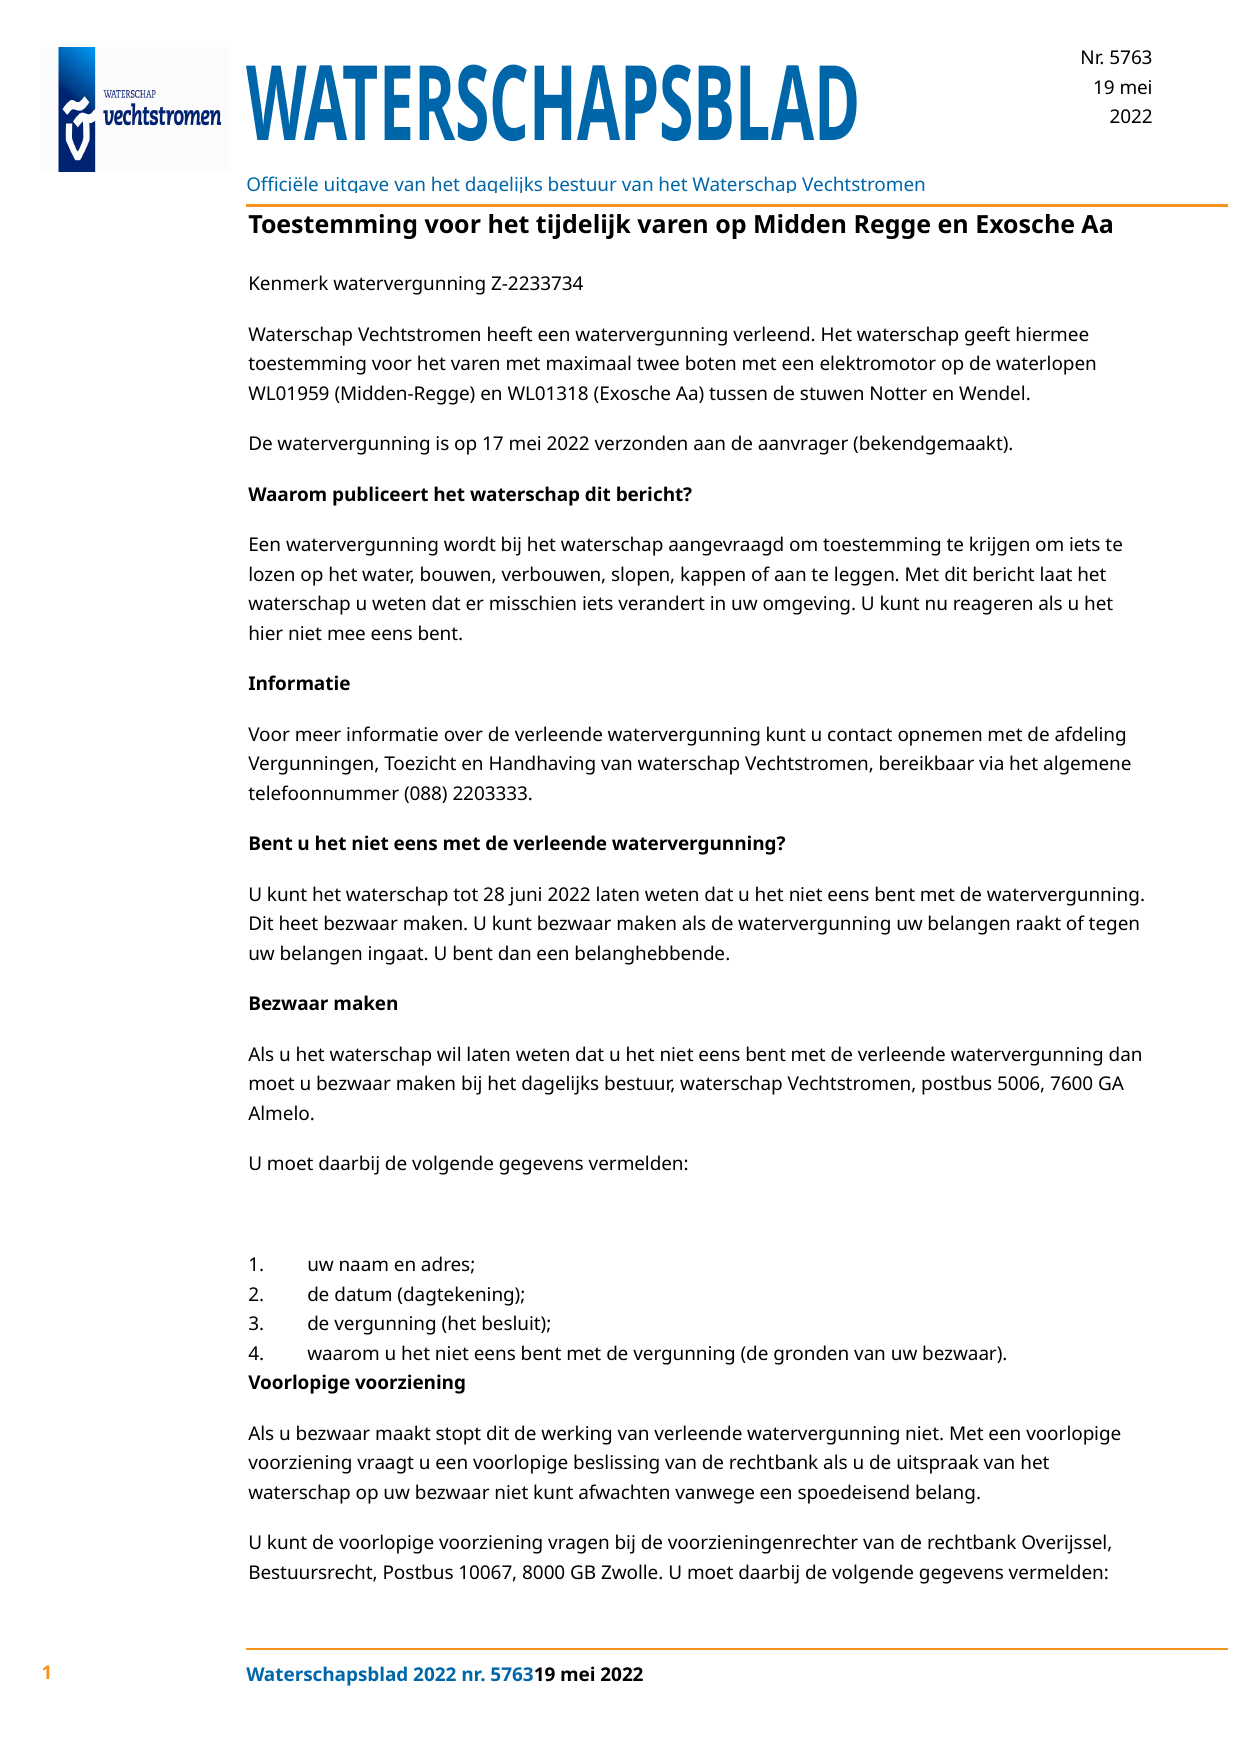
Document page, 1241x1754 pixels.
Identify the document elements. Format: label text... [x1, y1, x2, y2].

text Voor meer informatie over de verleende watervergunning kunt u contact opnemen met de afdeling Vergunningen, Toezicht en Handhaving van waterschap Vechtstromen, bereikbaar via het algemene telefoonnummer (088) 2203333. [248, 721, 1152, 806]
list waarom u het niet eens bent met de vergunning (de gronden van uw bezwaar). [248, 1340, 1152, 1366]
text Waterschap Vechtstromen heeft een watervergunning verleend. Het waterschap geeft hiermee toestemming voor het varen met maximaal twee boten met een elektromotor op de waterlopen WL01959 (Midden-Regge) en WL01318 (Exosche Aa) tussen de stuwen Notter en Wendel. [248, 321, 1152, 406]
list de datum (dagtekening); [248, 1281, 1152, 1306]
list uw naam en adres; [248, 1251, 1152, 1277]
list de vergunning (het besluit); [248, 1310, 1152, 1336]
text Voorlopige voorziening [248, 1369, 1152, 1395]
text Bezwaar maken [248, 990, 1152, 1016]
picture [41, 47, 231, 172]
text U moet daarbij de volgende gegevens vermelden: [248, 1150, 1152, 1176]
text Als u bezwaar maakt stopt dit de werking van verleende watervergunning niet. Met een voorlopige voorziening vraagt u een voorlopige beslissing van de rechtbank als u de uitspraak van het waterschap op uw bezwaar niet kunt afwachten vanwege een spoedeisend belang. [248, 1420, 1152, 1505]
text Kenmerk watervergunning Z-2233734 [248, 270, 1152, 296]
text U kunt de voorlopige voorziening vragen bij de voorzieningenrechter van de rechtbank Overijssel, Bestuursrecht, Postbus 10067, 8000 GB Zwolle. U moet daarbij de volgende gegevens vermelden: [248, 1529, 1152, 1585]
text De watervergunning is op 17 mei 2022 verzonden aan de aanvrager (bekendgemaakt). [248, 430, 1152, 456]
text Als u het waterschap wil laten weten dat u het niet eens bent met de verleende watervergunning dan moet u bezwaar maken bij het dagelijks bestuur, waterschap Vechtstromen, postbus 5006, 7600 GA Almelo. [248, 1041, 1152, 1126]
text Informatie [248, 670, 1152, 696]
text Toestemming voor het tijdelijk varen op Midden Regge en Exosche Aa [248, 207, 1152, 241]
text U kunt het waterschap tot 28 juni 2022 laten weten dat u het niet eens bent met de watervergunning. Dit heet bezwaar maken. U kunt bezwaar maken als de watervergunning uw belangen raakt of tegen uw belangen ingaat. U bent dan een belanghebbende. [248, 881, 1152, 966]
text Bent u het niet eens met de verleende watervergunning? [248, 830, 1152, 856]
text Een watervergunning wordt bij het waterschap aangevraagd om toestemming te krijgen om iets te lozen op het water, bouwen, verbouwen, slopen, kappen of aan te leggen. Met dit bericht laat het waterschap u weten dat er misschien iets verandert in uw omgeving. U kunt nu reageren als u het hier niet mee eens bent. [248, 531, 1152, 646]
text Waarom publiceert het waterschap dit bericht? [248, 481, 1152, 506]
